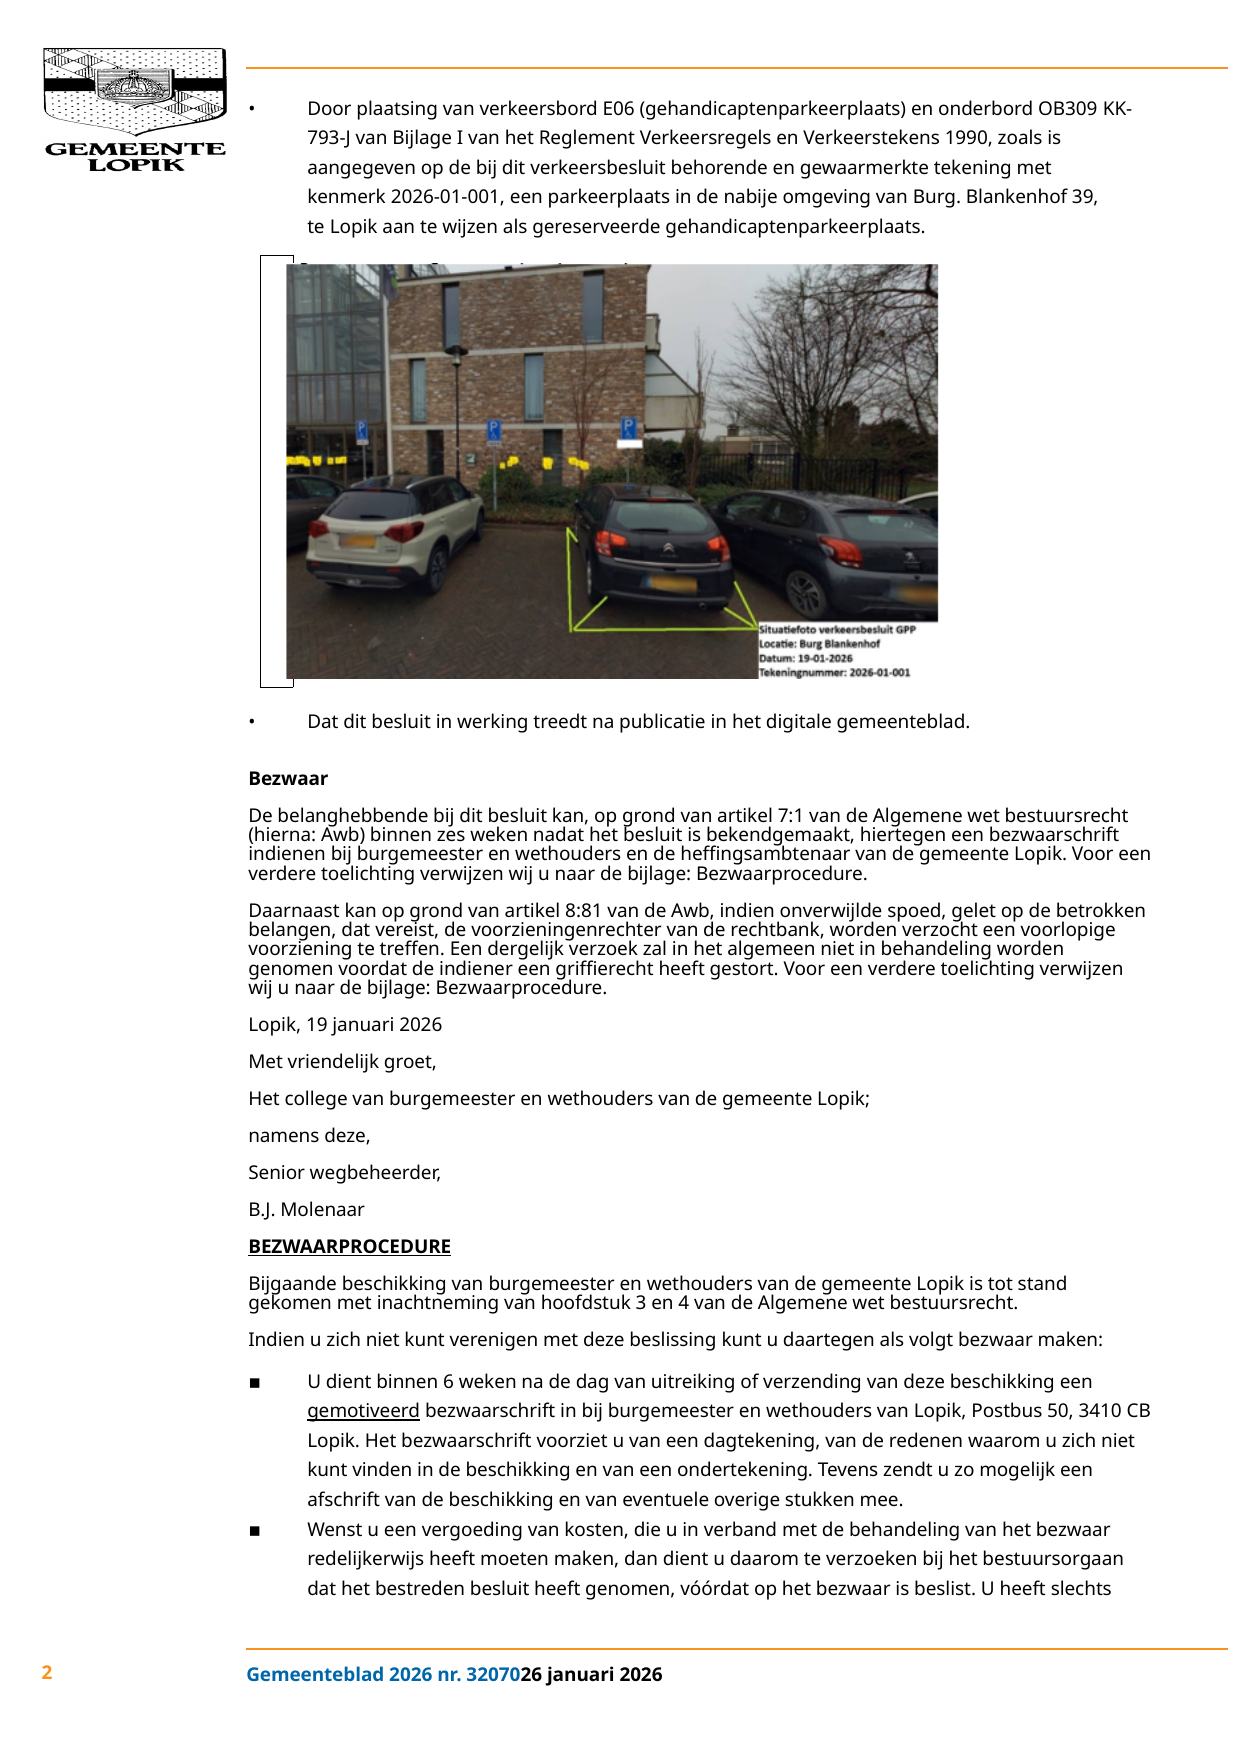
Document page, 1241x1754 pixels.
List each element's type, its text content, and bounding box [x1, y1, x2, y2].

text Lopik, 19 januari 2026 [248, 1016, 1152, 1035]
text Daarnaast kan op grond van artikel 8:81 van de Awb, indien onverwijlde spoed, gelet op de betrokken belangen, dat vereist, de voorzieningenrechter van de rechtbank, worden verzocht een voorlopige voorziening te treffen. Een dergelijk verzoek zal in het algemeen niet in behandeling worden genomen voordat de indiener een griffierecht heeft gestort. Voor een verdere toelichting verwijzen wij u naar de bijlage: Bezwaarprocedure. [248, 902, 1152, 998]
text BEZWAARPROCEDURE [248, 1238, 1152, 1257]
text Bijgaande beschikking van burgemeester en wethouders van de gemeente Lopik is tot stand gekomen met inachtneming van hoofdstuk 3 en 4 van de Algemene wet bestuursrecht. [248, 1274, 1152, 1313]
text Senior wegbeheerder, [248, 1164, 1152, 1183]
text B.J. Molenaar [248, 1201, 1152, 1220]
text namens deze, [248, 1127, 1152, 1146]
text Het college van burgemeester en wethouders van de gemeente Lopik; [248, 1090, 1152, 1109]
text Bezwaar [248, 770, 1152, 789]
text De belanghebbende bij dit besluit kan, op grond van artikel 7:1 van de Algemene wet bestuursrecht (hierna: Awb) binnen zes weken nadat het besluit is bekendgemaakt, hiertegen een bezwaarschrift indienen bij burgemeester en wethouders en de heffingsambtenaar van de gemeente Lopik. Voor een verdere toelichting verwijzen wij u naar de bijlage: Bezwaarprocedure. [248, 807, 1152, 884]
picture [41, 47, 231, 172]
text Indien u zich niet kunt verenigen met deze beslissing kunt u daartegen als volgt bezwaar maken: [248, 1331, 1152, 1350]
text Met vriendelijk groet, [248, 1053, 1152, 1072]
list Dat dit besluit in werking treedt na publicatie in het digitale gemeenteblad. [248, 708, 1152, 734]
list Door plaatsing van verkeersbord E06 (gehandicaptenparkeerplaats) en onderbord OB309 KK-793-J van Bijlage I van het Reglement Verkeersregels en Verkeerstekens 1990, zoals is aangegeven op de bij dit verkeersbesluit behorende en gewaarmerkte tekening met kenmerk 2026-01-001, een parkeerplaats in de nabije omgeving van Burg. Blankenhof 39, te Lopik aan te wijzen als gereserveerde gehandicaptenparkeerplaats. [248, 95, 1152, 239]
list U dient binnen 6 weken na de dag van uitreiking of verzending van deze beschikking een gemotiveerd bezwaarschrift in bij burgemeester en wethouders van Lopik, Postbus 50, 3410 CB Lopik. Het bezwaarschrift voorziet u van een dagtekening, van de redenen waarom u zich niet kunt vinden in de beschikking en van een ondertekening. Tevens zendt u zo mogelijk een afschrift van de beschikking en van eventuele overige stukken mee. [248, 1368, 1152, 1512]
list Wenst u een vergoeding van kosten, die u in verband met de behandeling van het bezwaar redelijkerwijs heeft moeten maken, dan dient u daarom te verzoeken bij het bestuursorgaan dat het bestreden besluit heeft genomen, vóórdat op het bezwaar is beslist. U heeft slechts [248, 1516, 1152, 1601]
picture [268, 263, 978, 679]
